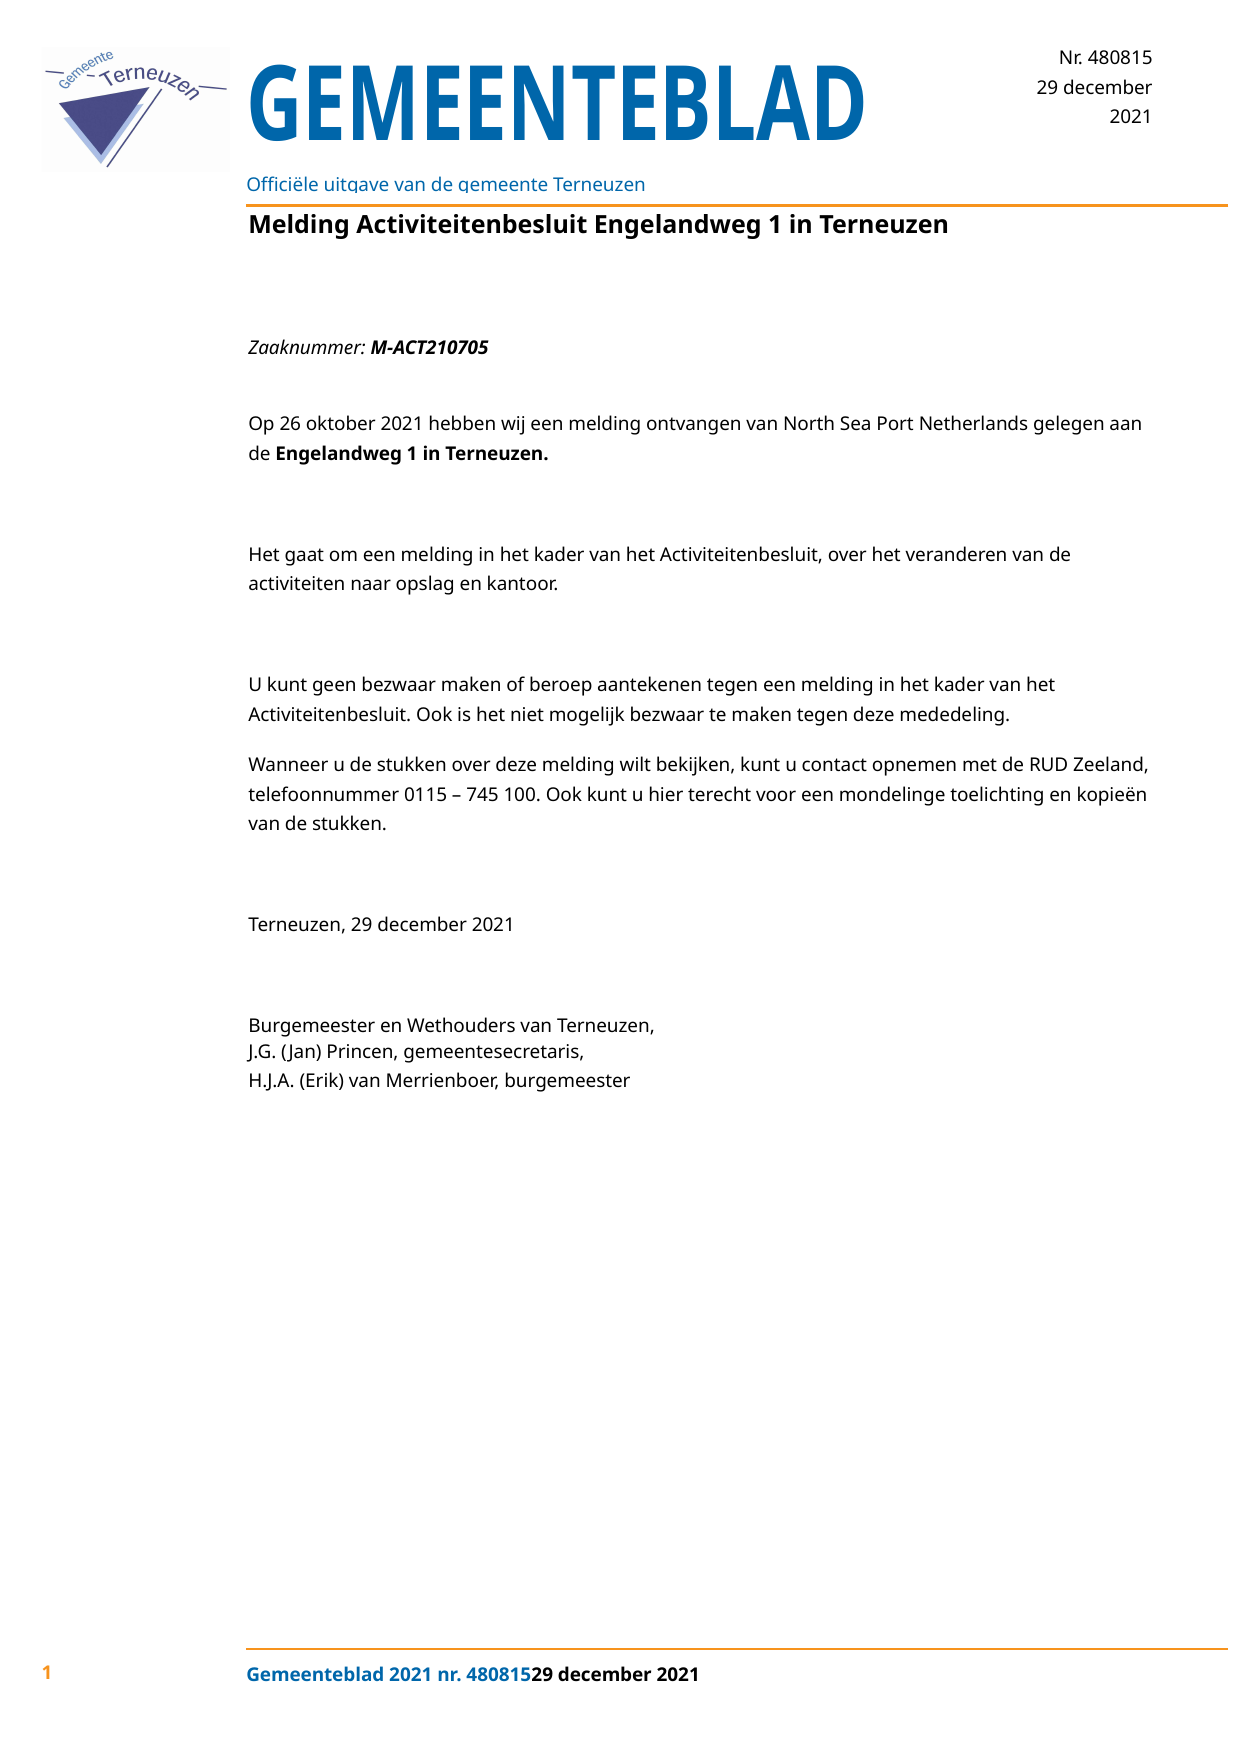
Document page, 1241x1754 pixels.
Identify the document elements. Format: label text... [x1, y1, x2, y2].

text Het gaat om een melding in het kader van het Activiteitenbesluit, over het veranderen van de activiteiten naar opslag en kantoor. [248, 541, 1152, 596]
table_cell [248, 1123, 700, 1148]
table_cell J.G. (Jan) Princen, gemeentesecretaris, H.J.A. (Erik) van Merrienboer, burgemeester [248, 1038, 700, 1123]
text Melding Activiteitenbesluit Engelandweg 1 in Terneuzen [248, 207, 1152, 241]
text U kunt geen bezwaar maken of beroep aantekenen tegen een melding in het kader van het Activiteitenbesluit. Ook is het niet mogelijk bezwaar te maken tegen deze mededeling. [248, 671, 1152, 727]
table_cell [700, 1123, 1152, 1148]
text Terneuzen, 29 december 2021 [248, 911, 1152, 937]
table_header Burgemeester en Wethouders van Terneuzen, [248, 1012, 1152, 1038]
text Op 26 oktober 2021 hebben wij een melding ontvangen van North Sea Port Netherlands gelegen aan de Engelandweg 1 in Terneuzen. [248, 410, 1152, 466]
table_cell [700, 1038, 1152, 1123]
table_cell [248, 1174, 700, 1200]
table_cell [248, 1149, 1152, 1174]
text Wanneer u de stukken over deze melding wilt bekijken, kunt u contact opnemen met de RUD Zeeland, telefoonnummer 0115 – 745 100. Ook kunt u hier terecht voor een mondelinge toelichting en kopieën van de stukken. [248, 751, 1152, 836]
table_cell [700, 1174, 1152, 1200]
picture [41, 47, 231, 172]
text Zaaknummer: M-ACT210705 [248, 334, 1152, 360]
